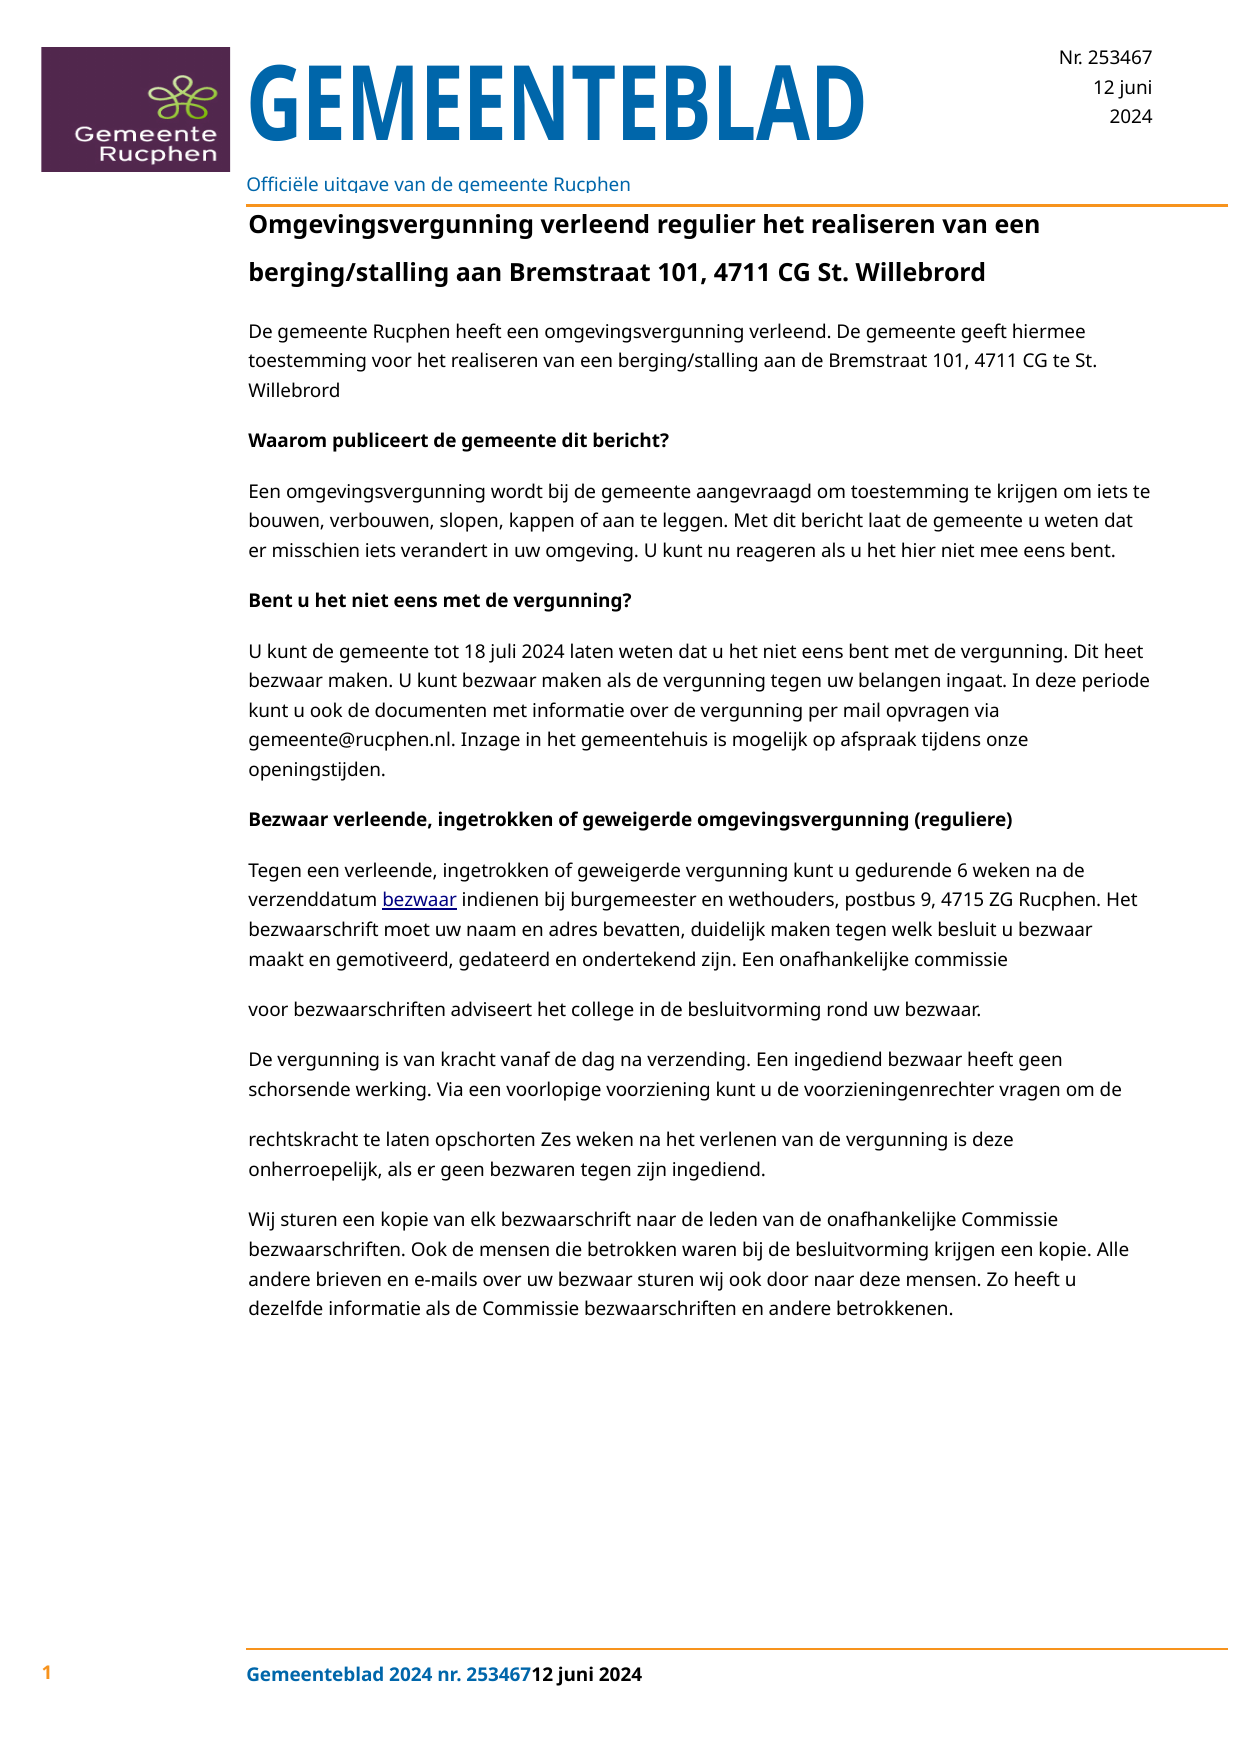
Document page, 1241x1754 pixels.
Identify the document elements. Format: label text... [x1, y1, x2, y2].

text Bent u het niet eens met de vergunning? [248, 587, 1152, 613]
text Bezwaar verleende, ingetrokken of geweigerde omgevingsvergunning (reguliere) [248, 807, 1152, 832]
picture [41, 47, 231, 172]
text Een omgevingsvergunning wordt bij de gemeente aangevraagd om toestemming te krijgen om iets te bouwen, verbouwen, slopen, kappen of aan te leggen. Met dit bericht laat de gemeente u weten dat er misschien iets verandert in uw omgeving. U kunt nu reageren als u het hier niet mee eens bent. [248, 478, 1152, 563]
text Waarom publiceert de gemeente dit bericht? [248, 427, 1152, 453]
text rechtskracht te laten opschorten Zes weken na het verlenen van de vergunning is deze onherroepelijk, als er geen bezwaren tegen zijn ingediend. [248, 1127, 1152, 1182]
text voor bezwaarschriften adviseert het college in de besluitvorming rond uw bezwaar. [248, 996, 1152, 1022]
text U kunt de gemeente tot 18 juli 2024 laten weten dat u het niet eens bent met de vergunning. Dit heet bezwaar maken. U kunt bezwaar maken als de vergunning tegen uw belangen ingaat. In deze periode kunt u ook de documenten met informatie over de vergunning per mail opvragen via gemeente@rucphen.nl. Inzage in het gemeentehuis is mogelijk op afspraak tijdens onze openingstijden. [248, 638, 1152, 782]
text De vergunning is van kracht vanaf de dag na verzending. Een ingediend bezwaar heeft geen schorsende werking. Via een voorlopige voorziening kunt u de voorzieningenrechter vragen om de [248, 1047, 1152, 1102]
text Omgevingsvergunning verleend regulier het realiseren van een berging/stalling aan Bremstraat 101, 4711 CG St. Willebrord [248, 207, 1152, 288]
text De gemeente Rucphen heeft een omgevingsvergunning verleend. De gemeente geeft hiermee toestemming voor het realiseren van een berging/stalling aan de Bremstraat 101, 4711 CG te St. Willebrord [248, 318, 1152, 403]
text Tegen een verleende, ingetrokken of geweigerde vergunning kunt u gedurende 6 weken na de verzenddatum bezwaar indienen bij burgemeester en wethouders, postbus 9, 4715 ZG Rucphen. Het bezwaarschrift moet uw naam en adres bevatten, duidelijk maken tegen welk besluit u bezwaar maakt en gemotiveerd, gedateerd en ondertekend zijn. Een onafhankelijke commissie [248, 857, 1152, 972]
text Wij sturen een kopie van elk bezwaarschrift naar de leden van de onafhankelijke Commissie bezwaarschriften. Ook de mensen die betrokken waren bij de besluitvorming krijgen een kopie. Alle andere brieven en e-mails over uw bezwaar sturen wij ook door naar deze mensen. Zo heeft u dezelfde informatie als de Commissie bezwaarschriften en andere betrokkenen. [248, 1207, 1152, 1321]
